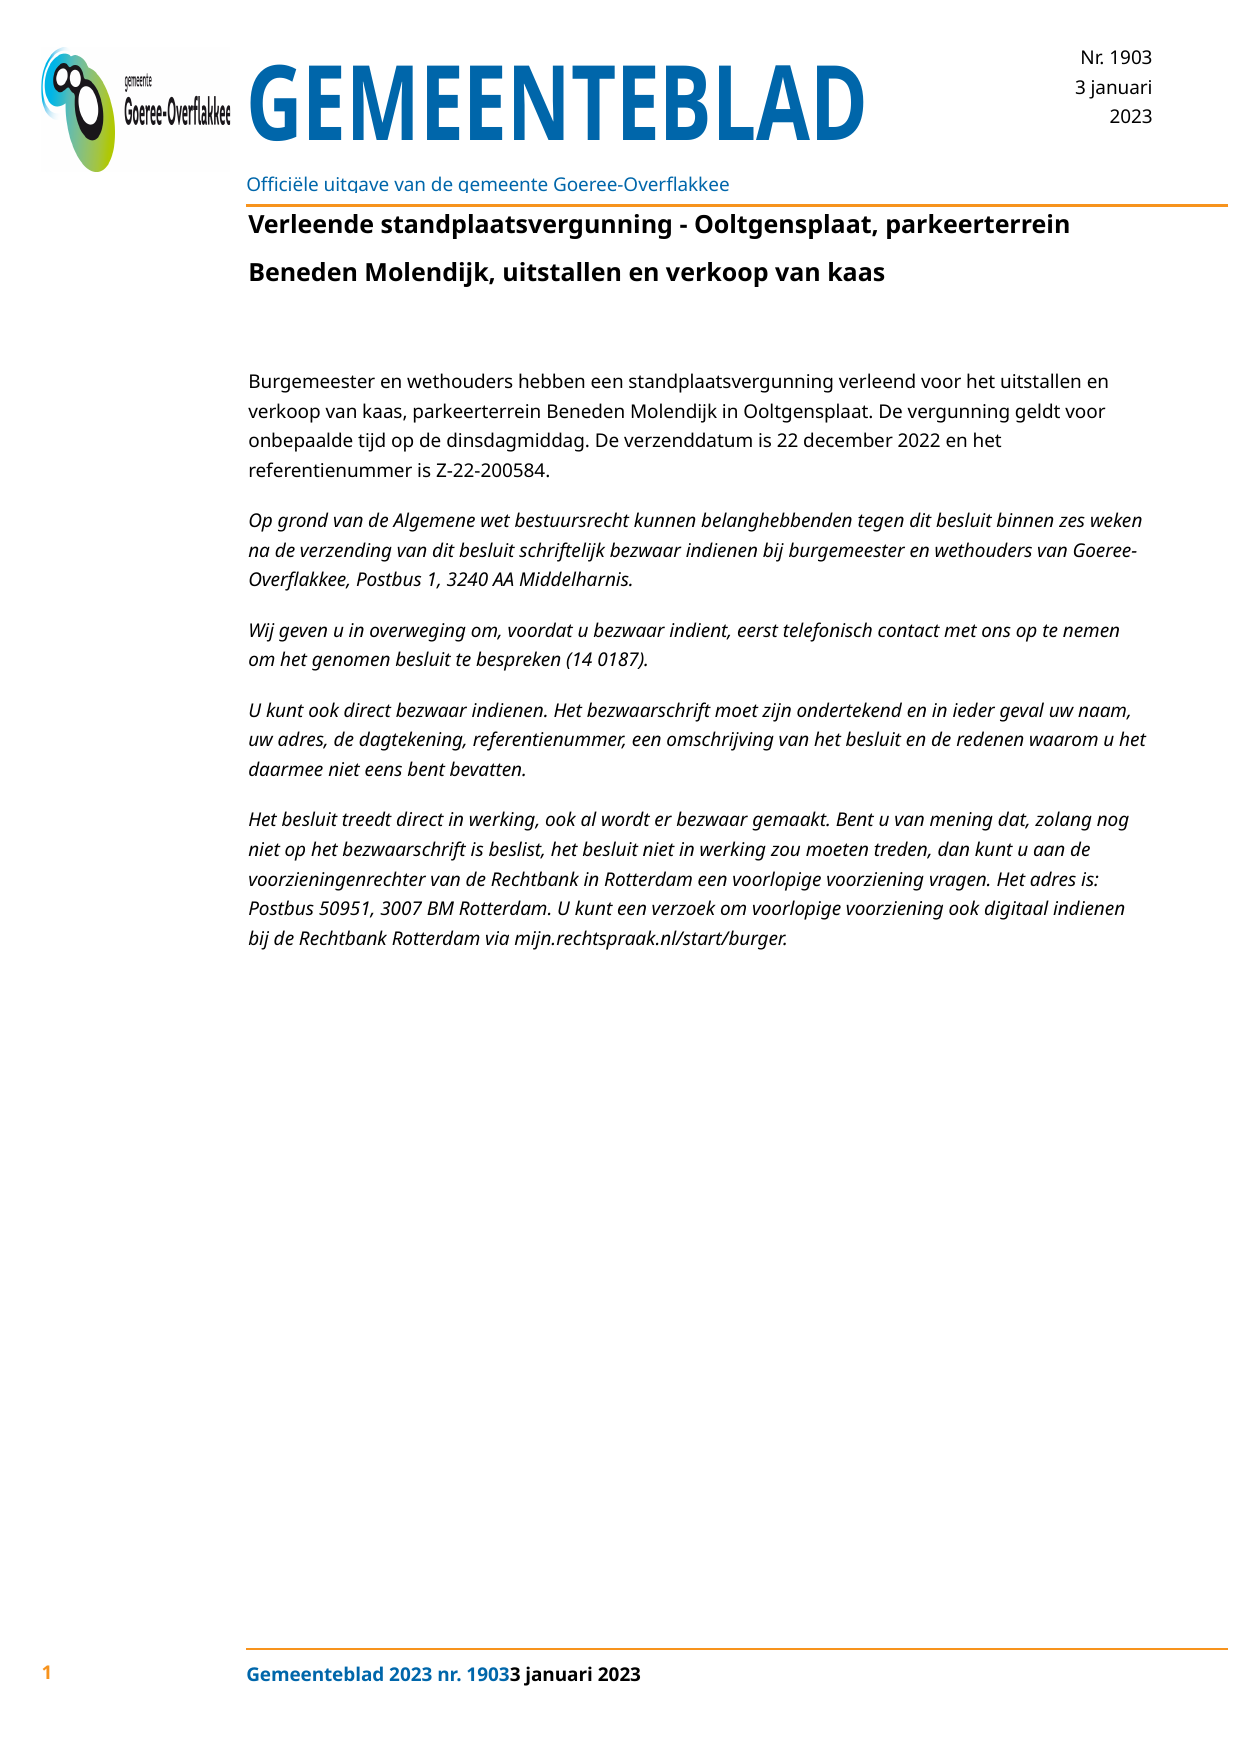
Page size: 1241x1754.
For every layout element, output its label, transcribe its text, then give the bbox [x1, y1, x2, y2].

text Het besluit treedt direct in werking, ook al wordt er bezwaar gemaakt. Bent u van mening dat, zolang nog niet op het bezwaarschrift is beslist, het besluit niet in werking zou moeten treden, dan kunt u aan de voorzieningenrechter van de Rechtbank in Rotterdam een voorlopige voorziening vragen. Het adres is: Postbus 50951, 3007 BM Rotterdam. U kunt een verzoek om voorlopige voorziening ook digitaal indienen bij de Rechtbank Rotterdam via mijn.rechtspraak.nl/start/burger. [248, 807, 1152, 951]
text Burgemeester en wethouders hebben een standplaatsvergunning verleend voor het uitstallen en verkoop van kaas, parkeerterrein Beneden Molendijk in Ooltgensplaat. De vergunning geldt voor onbepaalde tijd op de dinsdagmiddag. De verzenddatum is 22 december 2022 en het referentienummer is Z-22-200584. [248, 368, 1152, 483]
text Wij geven u in overweging om, voordat u bezwaar indient, eerst telefonisch contact met ons op te nemen om het genomen besluit te bespreken (14 0187). [248, 617, 1152, 672]
text Op grond van de Algemene wet bestuursrecht kunnen belanghebbenden tegen dit besluit binnen zes weken na de verzending van dit besluit schriftelijk bezwaar indienen bij burgemeester en wethouders van Goeree-Overflakkee, Postbus 1, 3240 AA Middelharnis. [248, 507, 1152, 592]
picture [41, 47, 231, 172]
text U kunt ook direct bezwaar indienen. Het bezwaarschrift moet zijn ondertekend en in ieder geval uw naam, uw adres, de dagtekening, referentienummer, een omschrijving van het besluit en de redenen waarom u het daarmee niet eens bent bevatten. [248, 697, 1152, 782]
text Verleende standplaatsvergunning - Ooltgensplaat, parkeerterrein Beneden Molendijk, uitstallen en verkoop van kaas [248, 207, 1152, 288]
